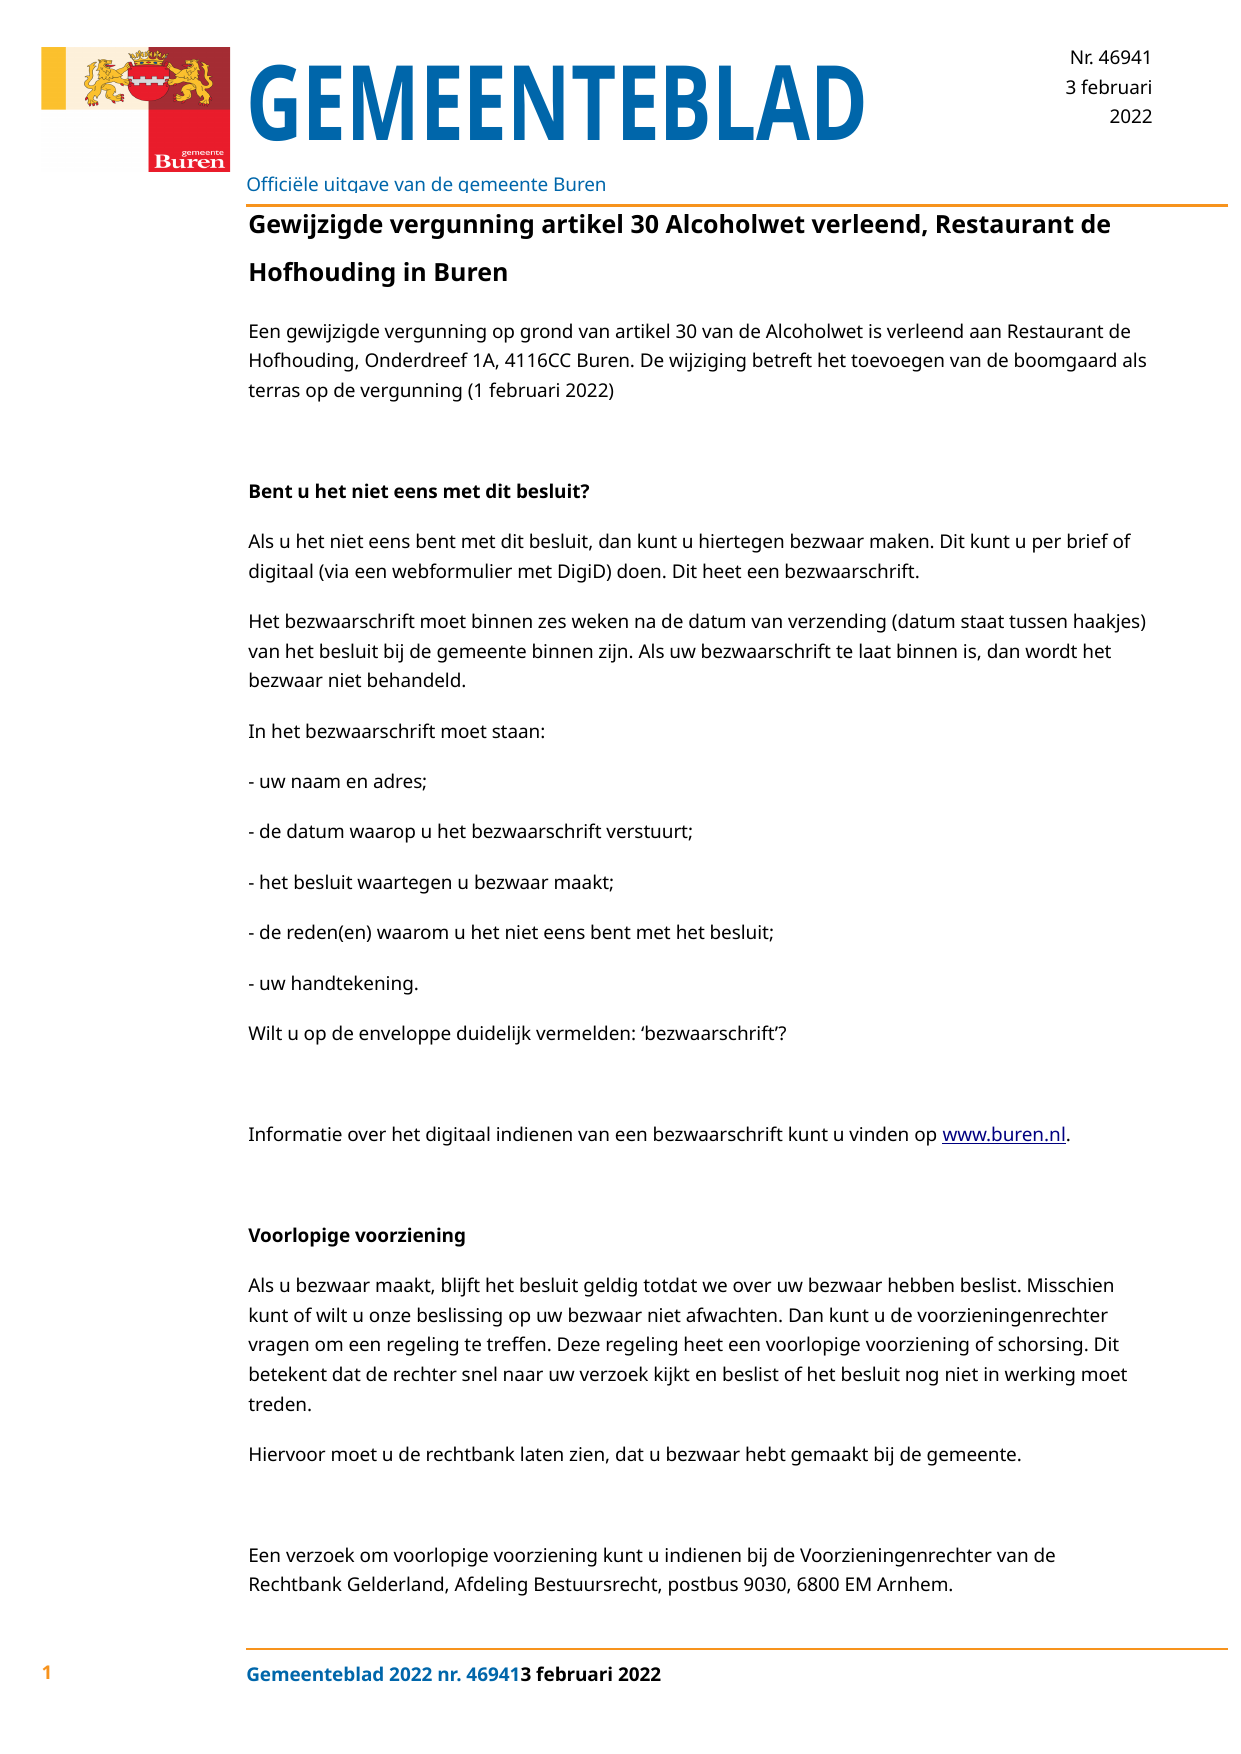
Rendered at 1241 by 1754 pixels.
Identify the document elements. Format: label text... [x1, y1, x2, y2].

text Het bezwaarschrift moet binnen zes weken na de datum van verzending (datum staat tussen haakjes) van het besluit bij de gemeente binnen zijn. Als uw bezwaarschrift te laat binnen is, dan wordt het bezwaar niet behandeld. [248, 608, 1152, 693]
text Voorlopige voorziening [248, 1222, 1152, 1248]
text - uw handtekening. [248, 970, 1152, 996]
text Als u bezwaar maakt, blijft het besluit geldig totdat we over uw bezwaar hebben beslist. Misschien kunt of wilt u onze beslissing op uw bezwaar niet afwachten. Dan kunt u de voorzieningenrechter vragen om een regeling te treffen. Deze regeling heet een voorlopige voorziening of schorsing. Dit betekent dat de rechter snel naar uw verzoek kijkt en beslist of het besluit nog niet in werking moet treden. [248, 1272, 1152, 1417]
text Een verzoek om voorlopige voorziening kunt u indienen bij de Voorzieningenrechter van de Rechtbank Gelderland, Afdeling Bestuursrecht, postbus 9030, 6800 EM Arnhem. [248, 1542, 1152, 1597]
text Bent u het niet eens met dit besluit? [248, 478, 1152, 504]
text Gewijzigde vergunning artikel 30 Alcoholwet verleend, Restaurant de Hofhouding in Buren [248, 207, 1152, 288]
text Als u het niet eens bent met dit besluit, dan kunt u hiertegen bezwaar maken. Dit kunt u per brief of digitaal (via een webformulier met DigiD) doen. Dit heet een bezwaarschrift. [248, 528, 1152, 584]
text - de reden(en) waarom u het niet eens bent met het besluit; [248, 919, 1152, 945]
text - uw naam en adres; [248, 768, 1152, 794]
text - de datum waarop u het bezwaarschrift verstuurt; [248, 819, 1152, 844]
text Een gewijzigde vergunning op grond van artikel 30 van de Alcoholwet is verleend aan Restaurant de Hofhouding, Onderdreef 1A, 4116CC Buren. De wijziging betreft het toevoegen van de boomgaard als terras op de vergunning (1 februari 2022) [248, 318, 1152, 403]
text Informatie over het digitaal indienen van een bezwaarschrift kunt u vinden op www.buren.nl. [248, 1121, 1152, 1147]
text In het bezwaarschrift moet staan: [248, 718, 1152, 744]
text Wilt u op de enveloppe duidelijk vermelden: ‘bezwaarschrift’? [248, 1020, 1152, 1046]
text Hiervoor moet u de rechtbank laten zien, dat u bezwaar hebt gemaakt bij de gemeente. [248, 1441, 1152, 1467]
picture [41, 47, 231, 172]
text - het besluit waartegen u bezwaar maakt; [248, 869, 1152, 895]
